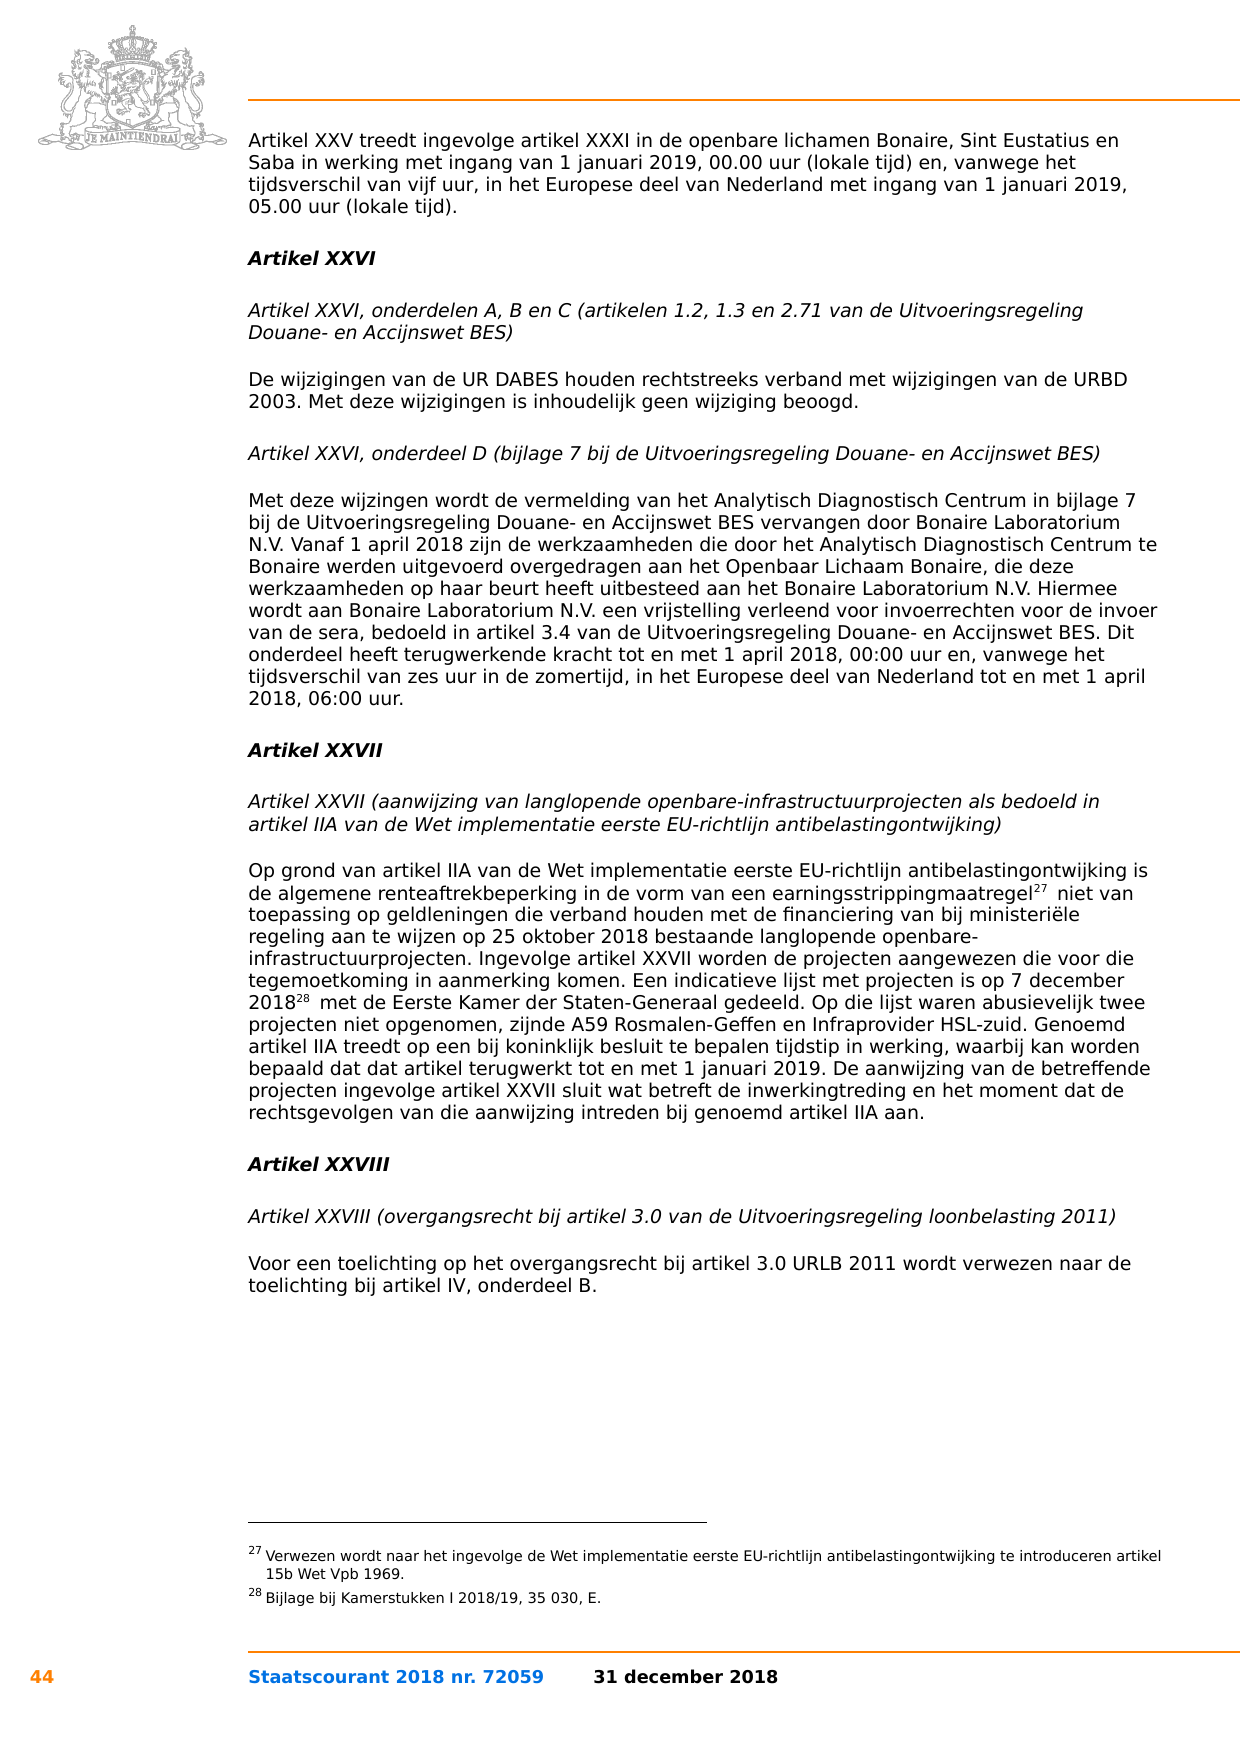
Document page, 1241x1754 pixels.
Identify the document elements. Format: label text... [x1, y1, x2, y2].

text Artikel XXV treedt ingevolge artikel XXXI in de openbare lichamen Bonaire, Sint Eustatius en Saba in werking met ingang van 1 januari 2019, 00.00 uur (lokale tijd) en, vanwege het tijdsverschil van vijf uur, in het Europese deel van Nederland met ingang van 1 januari 2019, 05.00 uur (lokale tijd). [248, 130, 1163, 218]
text Met deze wijzingen wordt de vermelding van het Analytisch Diagnostisch Centrum in bijlage 7 bij de Uitvoeringsregeling Douane- en Accijnswet BES vervangen door Bonaire Laboratorium N.V. Vanaf 1 april 2018 zijn de werkzaamheden die door het Analytisch Diagnostisch Centrum te Bonaire werden uitgevoerd overgedragen aan het Openbaar Lichaam Bonaire, die deze werkzaamheden op haar beurt heeft uitbesteed aan het Bonaire Laboratorium N.V. Hiermee wordt aan Bonaire Laboratorium N.V. een vrijstelling verleend voor invoerrechten voor de invoer van de sera, bedoeld in artikel 3.4 van de Uitvoeringsregeling Douane- en Accijnswet BES. Dit onderdeel heeft terugwerkende kracht tot en met 1 april 2018, 00:00 uur en, vanwege het tijdsverschil van zes uur in de zomertijd, in het Europese deel van Nederland tot en met 1 april 2018, 06:00 uur. [248, 490, 1163, 709]
text Voor een toelichting op het overgangsrecht bij artikel 3.0 URLB 2011 wordt verwezen naar de toelichting bij artikel IV, onderdeel B. [248, 1253, 1163, 1297]
subtitle Artikel XXVI [248, 248, 1163, 270]
subtitle Artikel XXVI, onderdelen A, B en C (artikelen 1.2, 1.3 en 2.71 van de Uitvoeringsregeling Douane- en Accijnswet BES) [248, 300, 1163, 344]
text Op grond van artikel IIA van de Wet implementatie eerste EU-richtlijn antibelastingontwijking is de algemene renteaftrekbeperking in de vorm van een earningsstrippingmaatregel niet van toepassing op geldleningen die verband houden met de financiering van bij ministeriële regeling aan te wijzen op 25 oktober 2018 bestaande langlopende openbare-infrastructuurprojecten. Ingevolge artikel XXVII worden de projecten aangewezen die voor die tegemoetkoming in aanmerking komen. Een indicatieve lijst met projecten is op 7 december 2018 met de Eerste Kamer der Staten-Generaal gedeeld. Op die lijst waren abusievelijk twee projecten niet opgenomen, zijnde A59 Rosmalen-Geffen en Infraprovider HSL-zuid. Genoemd artikel IIA treedt op een bij koninklijk besluit te bepalen tijdstip in werking, waarbij kan worden bepaald dat dat artikel terugwerkt tot en met 1 januari 2019. De aanwijzing van de betreffende projecten ingevolge artikel XXVII sluit wat betreft de inwerkingtreding en het moment dat de rechtsgevolgen van die aanwijzing intreden bij genoemd artikel IIA aan. [248, 860, 1163, 1124]
subtitle Artikel XXVII [248, 739, 1163, 761]
subtitle Artikel XXVIII [248, 1154, 1163, 1176]
subtitle Artikel XXVII (aanwijzing van langlopende openbare-infrastructuurprojecten als bedoeld in artikel IIA van de Wet implementatie eerste EU-richtlijn antibelastingontwijking) [248, 791, 1163, 835]
text Verwezen wordt naar het ingevolge de Wet implementatie eerste EU-richtlijn antibelastingontwijking te introduceren artikel 15b Wet Vpb 1969. [248, 1544, 1163, 1583]
picture [38, 25, 227, 150]
subtitle Artikel XXVI, onderdeel D (bijlage 7 bij de Uitvoeringsregeling Douane- en Accijnswet BES) [248, 443, 1163, 465]
subtitle Artikel XXVIII (overgangsrecht bij artikel 3.0 van de Uitvoeringsregeling loonbelasting 2011) [248, 1206, 1163, 1228]
text De wijzigingen van de UR DABES houden rechtstreeks verband met wijzigingen van de URBD 2003. Met deze wijzigingen is inhoudelijk geen wijziging beoogd. [248, 369, 1163, 413]
text Bijlage bij Kamerstukken I 2018/19, 35 030, E. [248, 1586, 1163, 1608]
